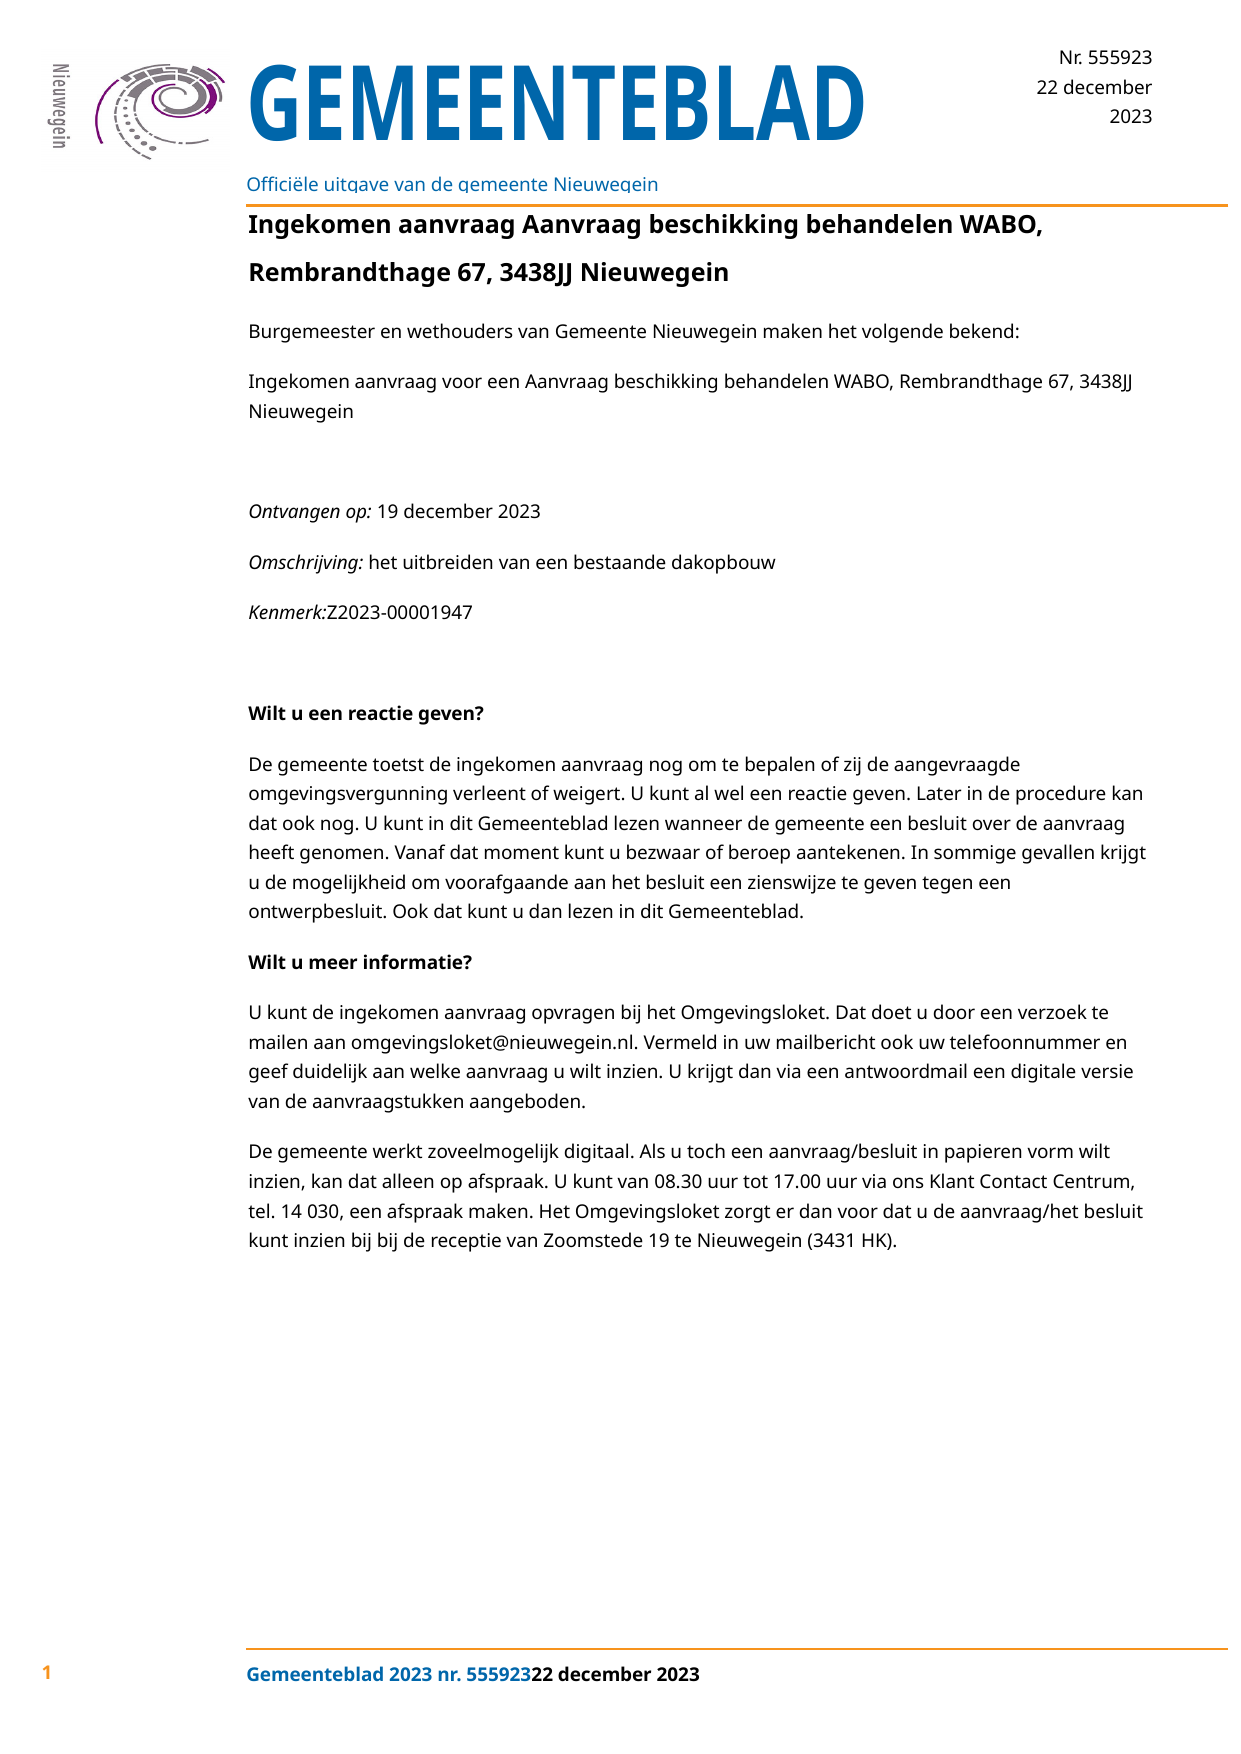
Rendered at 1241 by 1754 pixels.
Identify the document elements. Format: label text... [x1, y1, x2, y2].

text Ingekomen aanvraag Aanvraag beschikking behandelen WABO, Rembrandthage 67, 3438JJ Nieuwegein [248, 207, 1152, 288]
text Ingekomen aanvraag voor een Aanvraag beschikking behandelen WABO, Rembrandthage 67, 3438JJ Nieuwegein [248, 368, 1152, 424]
text U kunt de ingekomen aanvraag opvragen bij het Omgevingsloket. Dat doet u door een verzoek te mailen aan omgevingsloket@nieuwegein.nl. Vermeld in uw mailbericht ook uw telefoonnummer en geef duidelijk aan welke aanvraag u wilt inzien. U krijgt dan via een antwoordmail een digitale versie van de aanvraagstukken aangeboden. [248, 999, 1152, 1114]
picture [41, 47, 231, 172]
text Wilt u een reactie geven? [248, 700, 1152, 726]
text Burgemeester en wethouders van Gemeente Nieuwegein maken het volgende bekend: [248, 318, 1152, 344]
text De gemeente toetst de ingekomen aanvraag nog om te bepalen of zij de aangevraagde omgevingsvergunning verleent of weigert. U kunt al wel een reactie geven. Later in de procedure kan dat ook nog. U kunt in dit Gemeenteblad lezen wanneer de gemeente een besluit over de aanvraag heeft genomen. Vanaf dat moment kunt u bezwaar of beroep aantekenen. In sommige gevallen krijgt u de mogelijkheid om voorafgaande aan het besluit een zienswijze te geven tegen een ontwerpbesluit. Ook dat kunt u dan lezen in dit Gemeenteblad. [248, 751, 1152, 924]
text Kenmerk:Z2023-00001947 [248, 599, 1152, 625]
text De gemeente werkt zoveelmogelijk digitaal. Als u toch een aanvraag/besluit in papieren vorm wilt inzien, kan dat alleen op afspraak. U kunt van 08.30 uur tot 17.00 uur via ons Klant Contact Centrum, tel. 14 030, een afspraak maken. Het Omgevingsloket zorgt er dan voor dat u de aanvraag/het besluit kunt inzien bij bij de receptie van Zoomstede 19 te Nieuwegein (3431 HK). [248, 1139, 1152, 1253]
text Wilt u meer informatie? [248, 949, 1152, 975]
text Omschrijving: het uitbreiden van een bestaande dakopbouw [248, 549, 1152, 575]
text Ontvangen op: 19 december 2023 [248, 499, 1152, 524]
